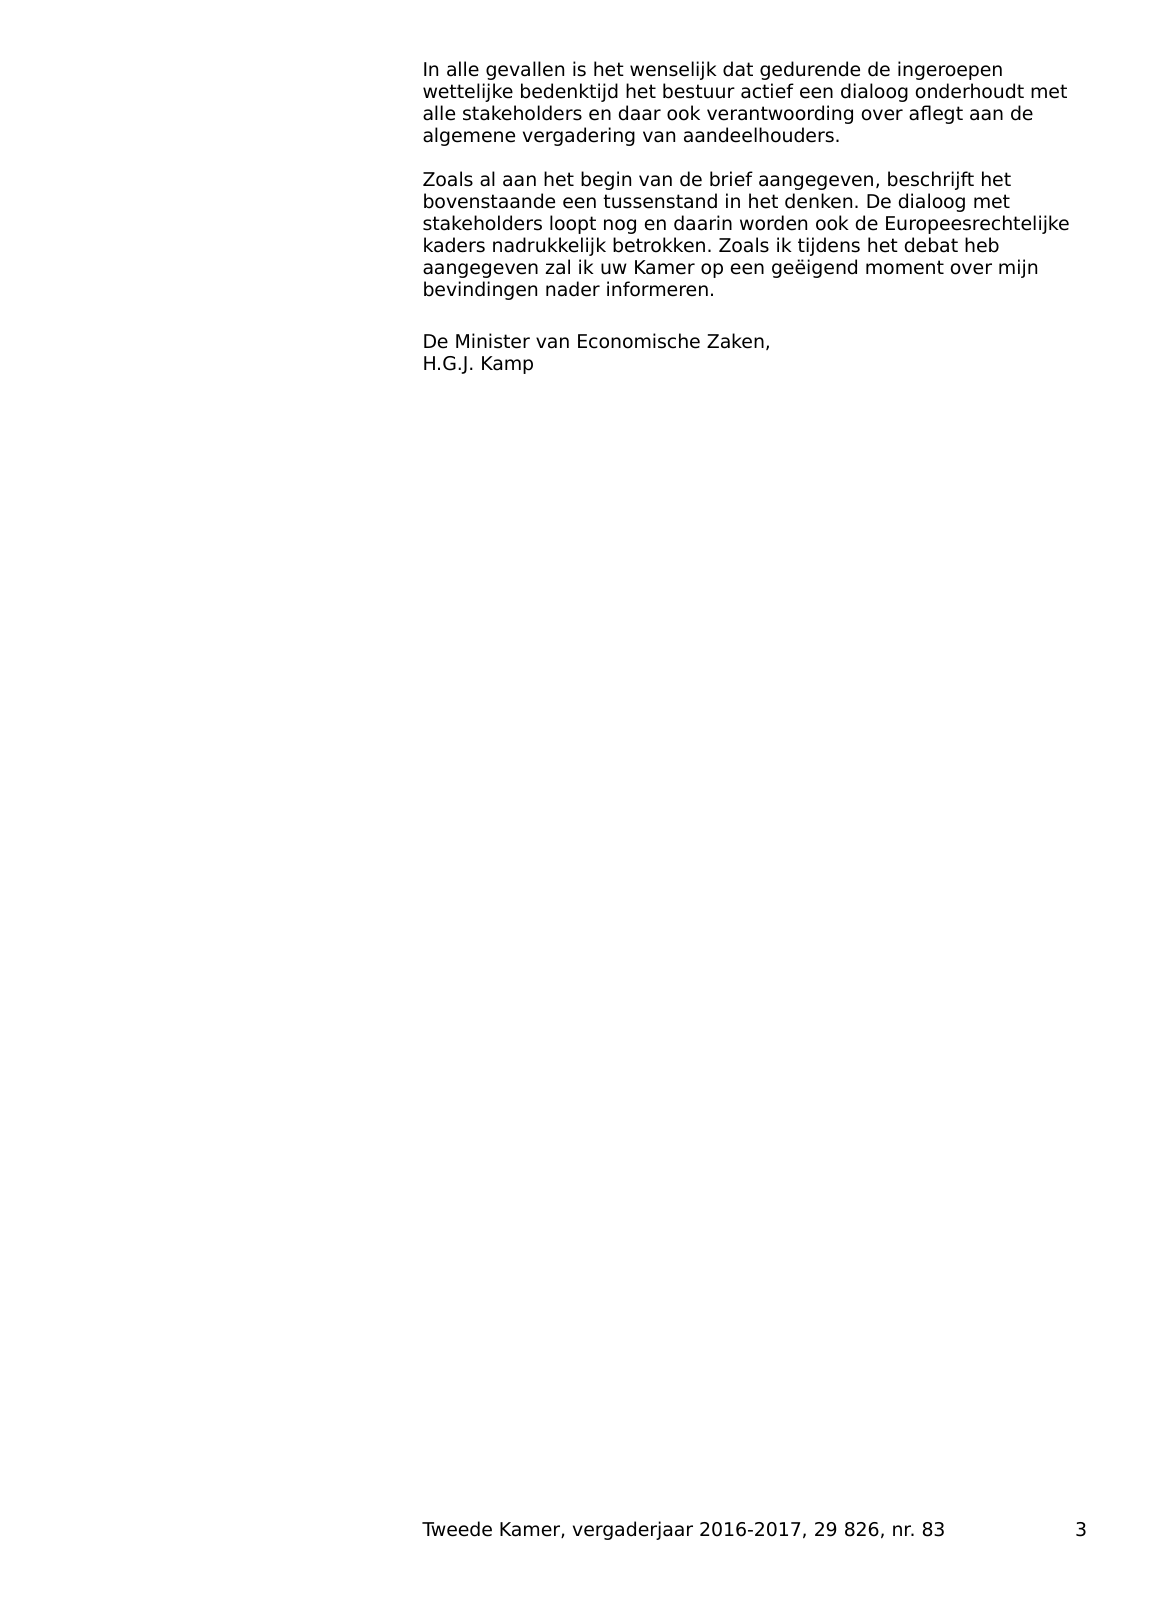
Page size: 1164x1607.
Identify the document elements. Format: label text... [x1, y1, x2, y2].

text In alle gevallen is het wenselijk dat gedurende de ingeroepen wettelijke bedenktijd het bestuur actief een dialoog onderhoudt met alle stakeholders en daar ook verantwoording over aflegt aan de algemene vergadering van aandeelhouders. [422, 59, 1087, 147]
text De Minister van Economische Zaken, H.G.J. Kamp [422, 331, 1087, 375]
text Zoals al aan het begin van de brief aangegeven, beschrijft het bovenstaande een tussenstand in het denken. De dialoog met stakeholders loopt nog en daarin worden ook de Europeesrechtelijke kaders nadrukkelijk betrokken. Zoals ik tijdens het debat heb aangegeven zal ik uw Kamer op een geëigend moment over mijn bevindingen nader informeren. [422, 169, 1087, 301]
